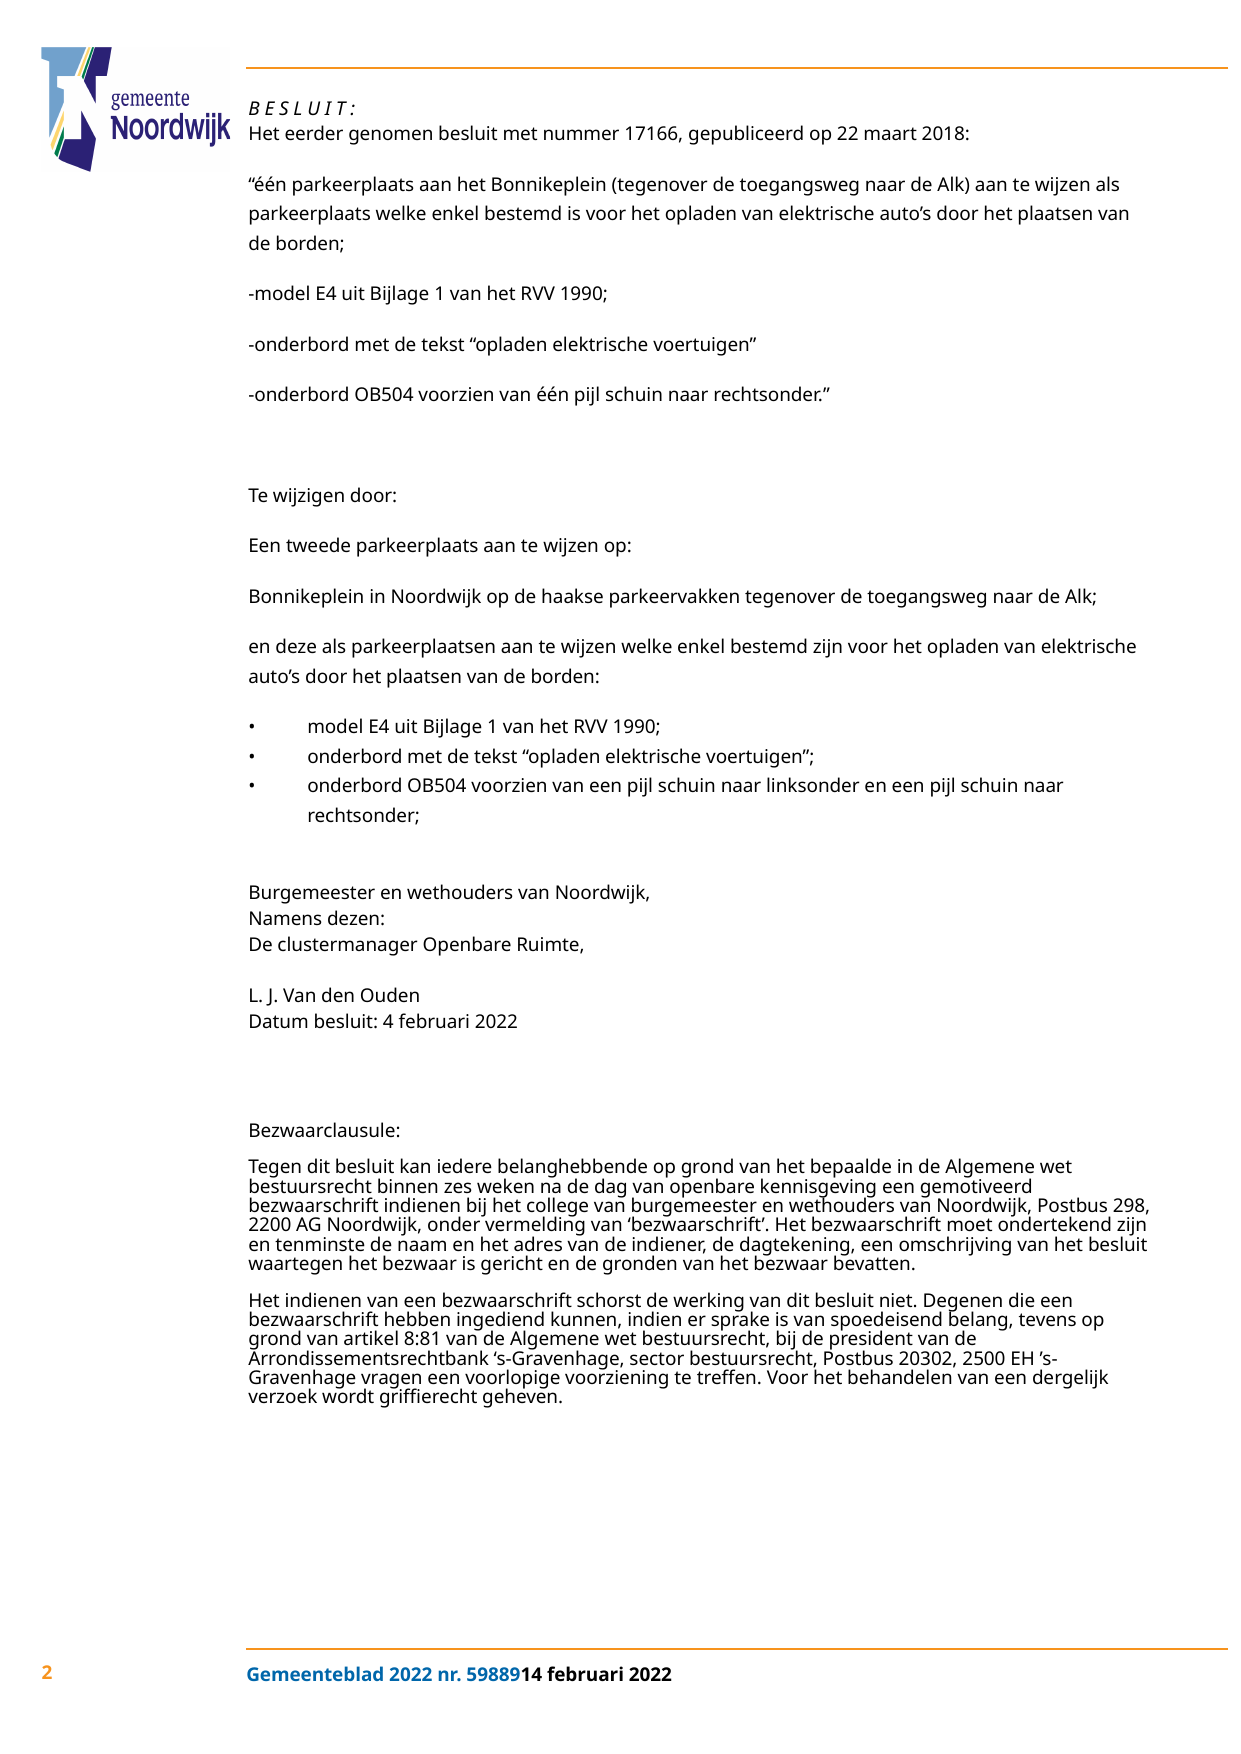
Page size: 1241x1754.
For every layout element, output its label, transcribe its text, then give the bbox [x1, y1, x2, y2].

text L. J. Van den Ouden [248, 982, 1152, 1008]
list onderbord met de tekst “opladen elektrische voertuigen”; [248, 743, 1152, 769]
text Datum besluit: 4 februari 2022 [248, 1008, 1152, 1034]
text “één parkeerplaats aan het Bonnikeplein (tegenover de toegangsweg naar de Alk) aan te wijzen als parkeerplaats welke enkel bestemd is voor het opladen van elektrische auto’s door het plaatsen van de borden; [248, 171, 1152, 256]
text -onderbord OB504 voorzien van één pijl schuin naar rechtsonder.” [248, 381, 1152, 407]
text Tegen dit besluit kan iedere belanghebbende op grond van het bepaalde in de Algemene wet bestuursrecht binnen zes weken na de dag van openbare kennisgeving een gemotiveerd bezwaarschrift indienen bij het college van burgemeester en wethouders van Noordwijk, Postbus 298, 2200 AG Noordwijk, onder vermelding van ‘bezwaarschrift’. Het bezwaarschrift moet ondertekend zijn en tenminste de naam en het adres van de indiener, de dagtekening, een omschrijving van het besluit waartegen het bezwaar is gericht en de gronden van het bezwaar bevatten. [248, 1158, 1152, 1274]
text Namens dezen: [248, 905, 1152, 931]
text Te wijzigen door: [248, 482, 1152, 508]
text -onderbord met de tekst “opladen elektrische voertuigen” [248, 331, 1152, 357]
list onderbord OB504 voorzien van een pijl schuin naar linksonder en een pijl schuin naar rechtsonder; [248, 773, 1152, 828]
text Het indienen van een bezwaarschrift schorst de werking van dit besluit niet. Degenen die een bezwaarschrift hebben ingediend kunnen, indien er sprake is van spoedeisend belang, tevens op grond van artikel 8:81 van de Algemene wet bestuursrecht, bij de president van de Arrondissementsrechtbank ‘s-Gravenhage, sector bestuursrecht, Postbus 20302, 2500 EH ’s-Gravenhage vragen een voorlopige voorziening te treffen. Voor het behandelen van een dergelijk verzoek wordt griffierecht geheven. [248, 1292, 1152, 1407]
picture [41, 47, 231, 172]
text Bezwaarclausule: [248, 1122, 1152, 1141]
text Bonnikeplein in Noordwijk op de haakse parkeervakken tegenover de toegangsweg naar de Alk; [248, 583, 1152, 609]
list model E4 uit Bijlage 1 van het RVV 1990; [248, 713, 1152, 739]
text -model E4 uit Bijlage 1 van het RVV 1990; [248, 281, 1152, 306]
text Het eerder genomen besluit met nummer 17166, gepubliceerd op 22 maart 2018: [248, 121, 1152, 146]
text Burgemeester en wethouders van Noordwijk, [248, 879, 1152, 905]
text De clustermanager Openbare Ruimte, [248, 931, 1152, 957]
text en deze als parkeerplaatsen aan te wijzen welke enkel bestemd zijn voor het opladen van elektrische auto’s door het plaatsen van de borden: [248, 633, 1152, 689]
text Een tweede parkeerplaats aan te wijzen op: [248, 533, 1152, 558]
text B E S L U I T : [248, 95, 1152, 121]
